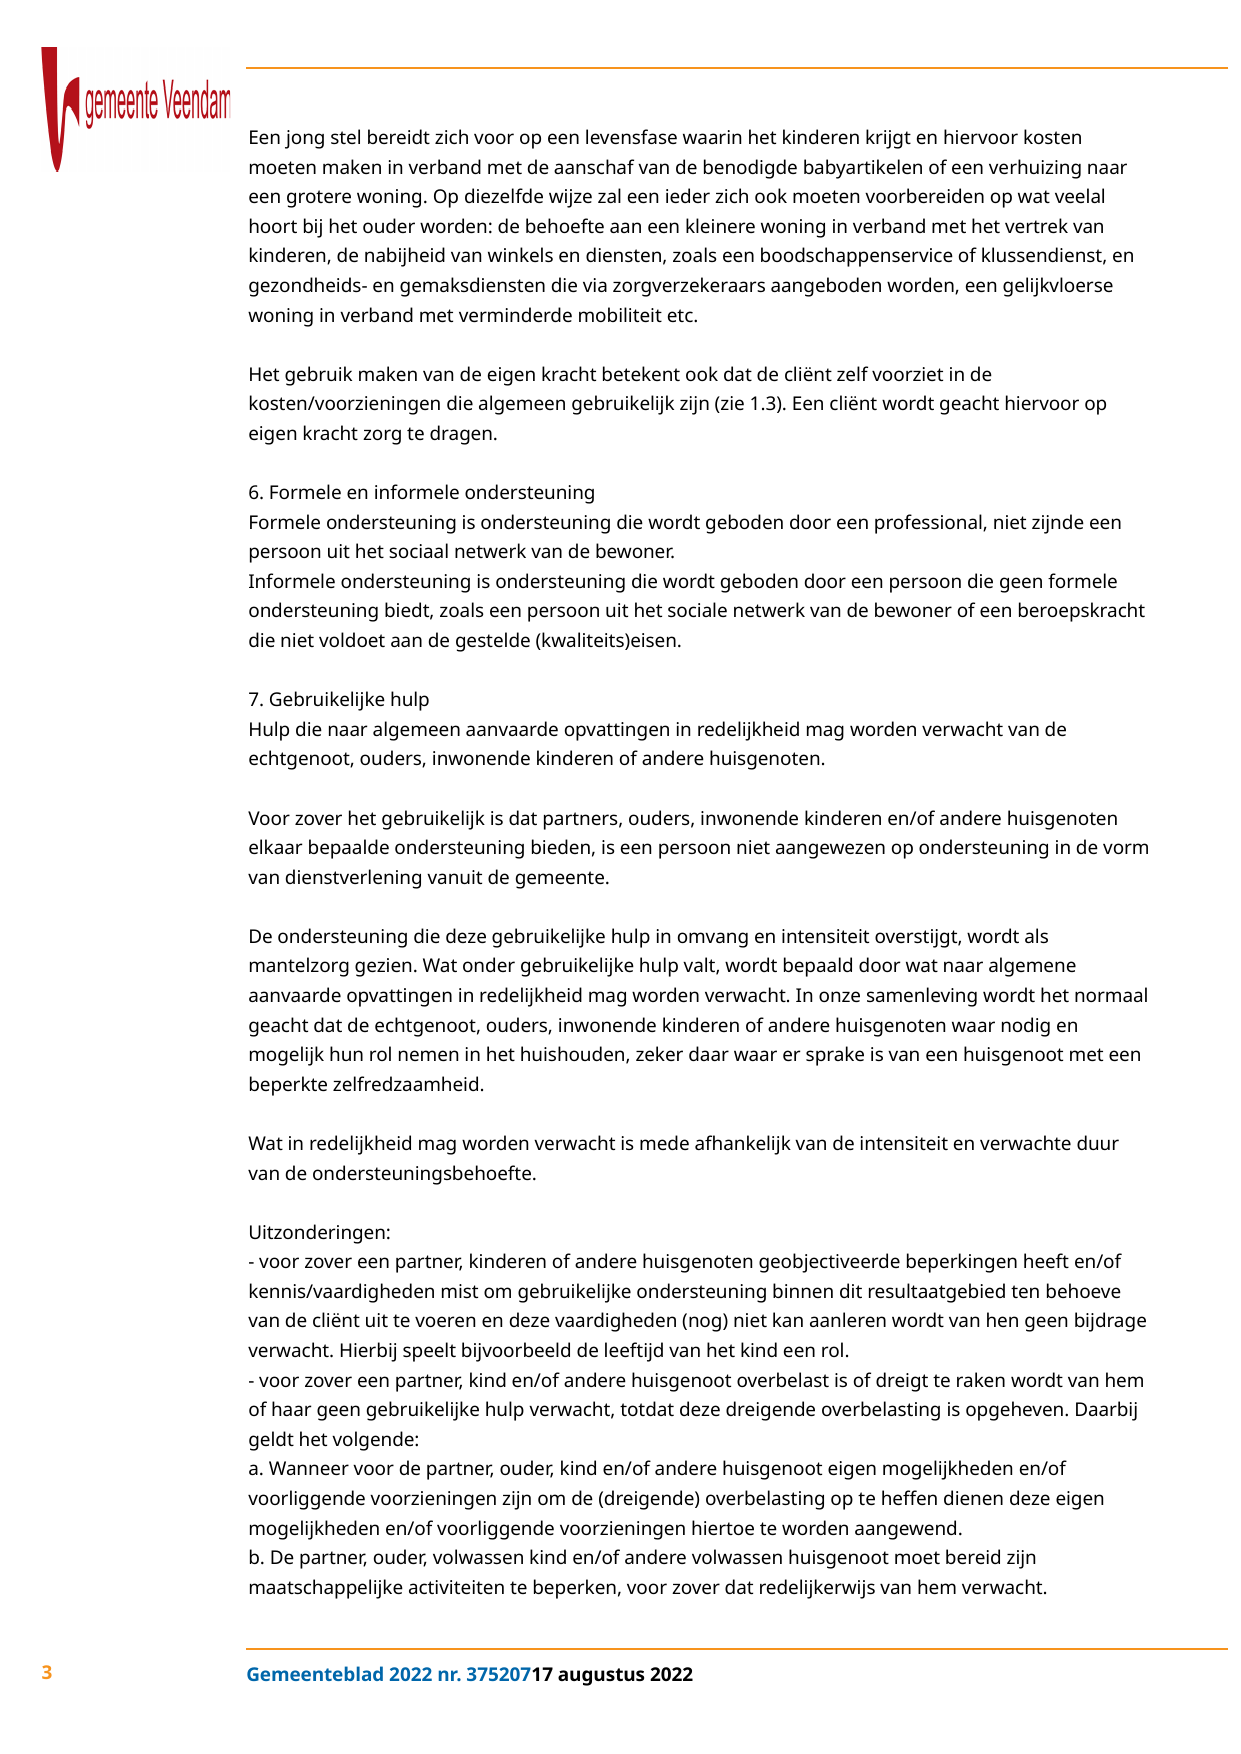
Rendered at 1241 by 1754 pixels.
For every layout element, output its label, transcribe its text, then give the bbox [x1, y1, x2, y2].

text De ondersteuning die deze gebruikelijke hulp in omvang en intensiteit overstijgt, wordt als mantelzorg gezien. Wat onder gebruikelijke hulp valt, wordt bepaald door wat naar algemene aanvaarde opvattingen in redelijkheid mag worden verwacht. In onze samenleving wordt het normaal geacht dat de echtgenoot, ouders, inwonende kinderen of andere huisgenoten waar nodig en mogelijk hun rol nemen in het huishouden, zeker daar waar er sprake is van een huisgenoot met een beperkte zelfredzaamheid. [248, 923, 1152, 1097]
text Uitzonderingen: [248, 1219, 1152, 1245]
text Formele ondersteuning is ondersteuning die wordt geboden door een professional, niet zijnde een persoon uit het sociaal netwerk van de bewoner. [248, 509, 1152, 564]
text b. De partner, ouder, volwassen kind en/of andere volwassen huisgenoot moet bereid zijn maatschappelijke activiteiten te beperken, voor zover dat redelijkerwijs van hem verwacht. [248, 1544, 1152, 1600]
text 7. Gebruikelijke hulp [248, 686, 1152, 712]
text Het gebruik maken van de eigen kracht betekent ook dat de cliënt zelf voorziet in de kosten/voorzieningen die algemeen gebruikelijk zijn (zie 1.3). Een cliënt wordt geacht hiervoor op eigen kracht zorg te dragen. [248, 361, 1152, 446]
picture [41, 47, 231, 172]
text Voor zover het gebruikelijk is dat partners, ouders, inwonende kinderen en/of andere huisgenoten elkaar bepaalde ondersteuning bieden, is een persoon niet aangewezen op ondersteuning in de vorm van dienstverlening vanuit de gemeente. [248, 805, 1152, 890]
text a. Wanneer voor de partner, ouder, kind en/of andere huisgenoot eigen mogelijkheden en/of voorliggende voorzieningen zijn om de (dreigende) overbelasting op te heffen dienen deze eigen mogelijkheden en/of voorliggende voorzieningen hiertoe te worden aangewend. [248, 1456, 1152, 1541]
text Informele ondersteuning is ondersteuning die wordt geboden door een persoon die geen formele ondersteuning biedt, zoals een persoon uit het sociale netwerk van de bewoner of een beroepskracht die niet voldoet aan de gestelde (kwaliteits)eisen. [248, 568, 1152, 653]
text 6. Formele en informele ondersteuning [248, 479, 1152, 505]
text - voor zover een partner, kinderen of andere huisgenoten geobjectiveerde beperkingen heeft en/of kennis/vaardigheden mist om gebruikelijke ondersteuning binnen dit resultaatgebied ten behoeve van de cliënt uit te voeren en deze vaardigheden (nog) niet kan aanleren wordt van hen geen bijdrage verwacht. Hierbij speelt bijvoorbeeld de leeftijd van het kind een rol. [248, 1248, 1152, 1363]
text Wat in redelijkheid mag worden verwacht is mede afhankelijk van de intensiteit en verwachte duur van de ondersteuningsbehoefte. [248, 1130, 1152, 1186]
text Hulp die naar algemeen aanvaarde opvattingen in redelijkheid mag worden verwacht van de echtgenoot, ouders, inwonende kinderen of andere huisgenoten. [248, 716, 1152, 771]
text - voor zover een partner, kind en/of andere huisgenoot overbelast is of dreigt te raken wordt van hem of haar geen gebruikelijke hulp verwacht, totdat deze dreigende overbelasting is opgeheven. Daarbij geldt het volgende: [248, 1367, 1152, 1452]
text Een jong stel bereidt zich voor op een levensfase waarin het kinderen krijgt en hiervoor kosten moeten maken in verband met de aanschaf van de benodigde babyartikelen of een verhuizing naar een grotere woning. Op diezelfde wijze zal een ieder zich ook moeten voorbereiden op wat veelal hoort bij het ouder worden: de behoefte aan een kleinere woning in verband met het vertrek van kinderen, de nabijheid van winkels en diensten, zoals een boodschappenservice of klussendienst, en gezondheids- en gemaksdiensten die via zorgverzekeraars aangeboden worden, een gelijkvloerse woning in verband met verminderde mobiliteit etc. [248, 124, 1152, 328]
